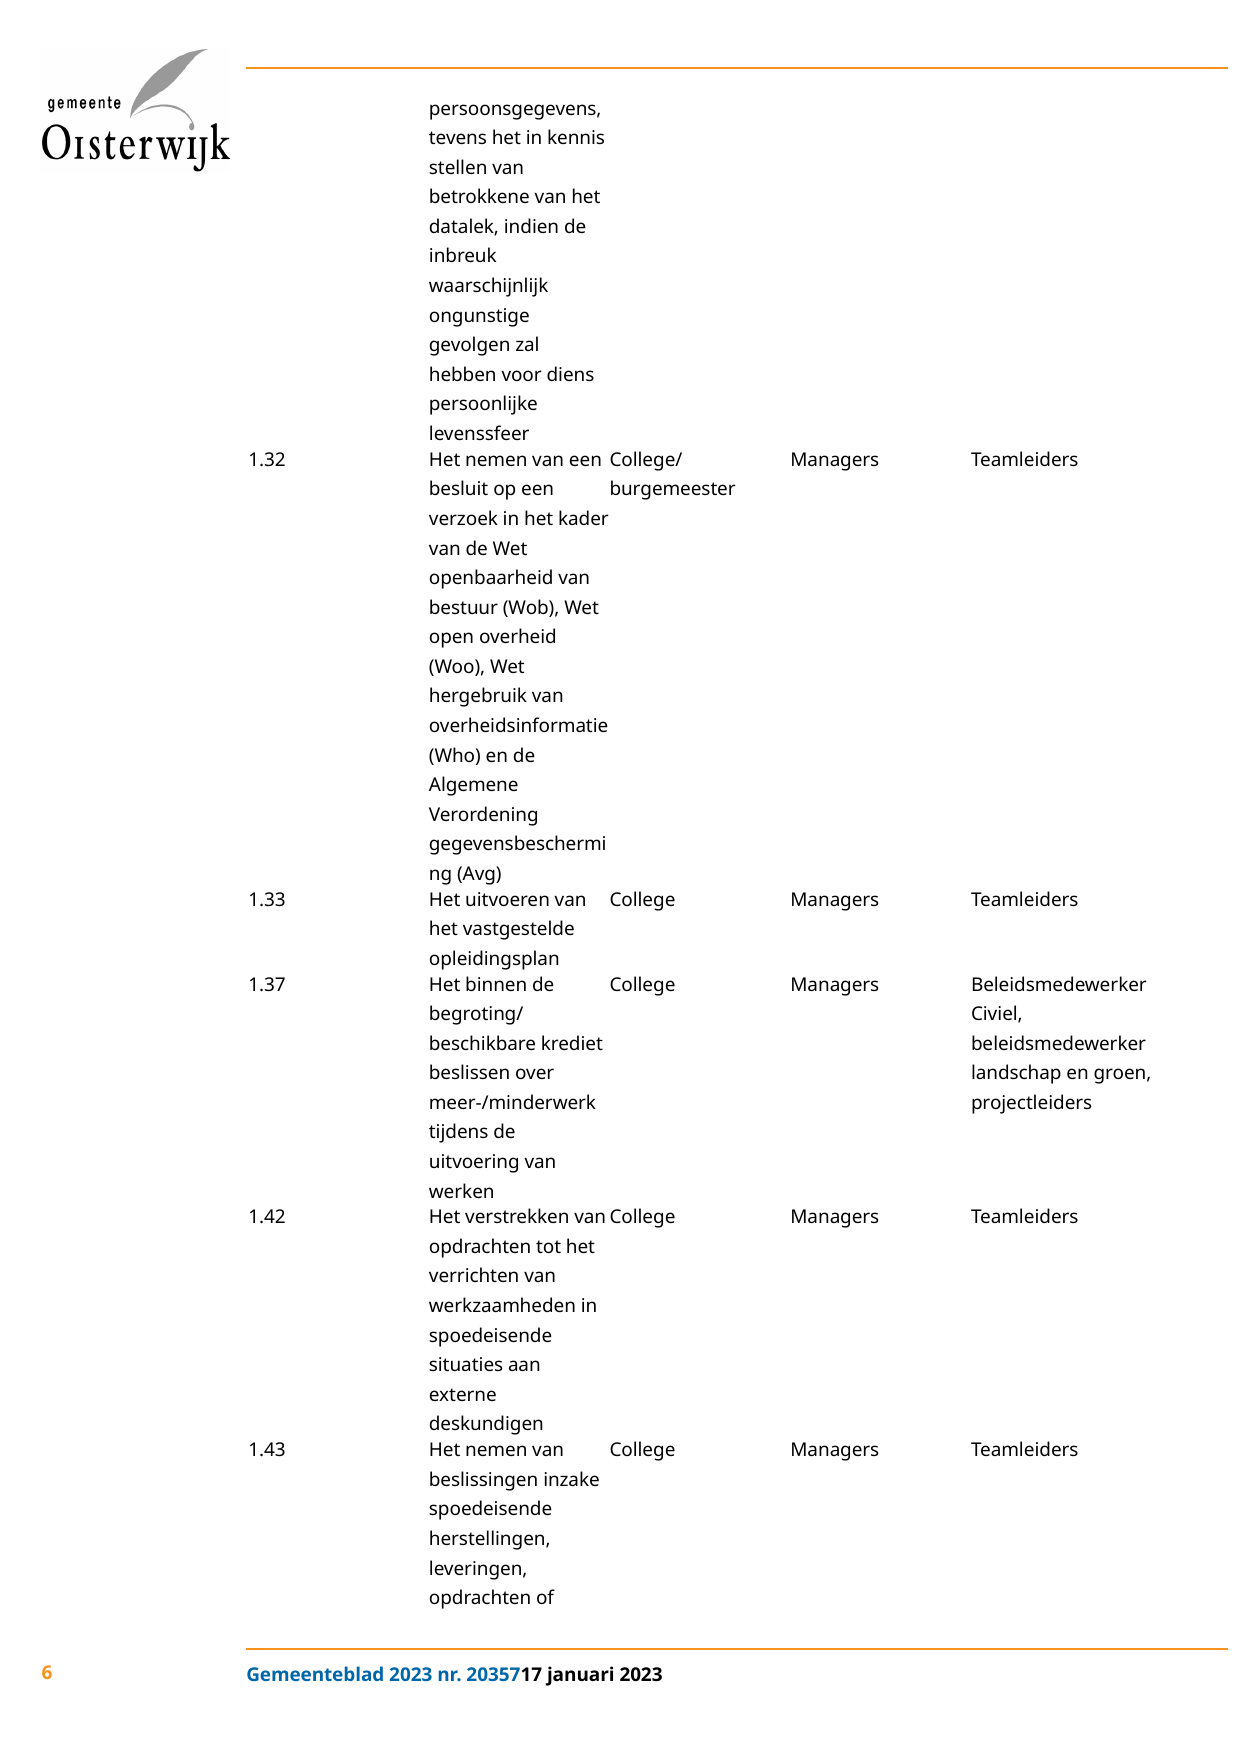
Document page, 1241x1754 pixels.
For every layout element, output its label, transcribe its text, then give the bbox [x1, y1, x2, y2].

table_cell 1.37 [248, 971, 429, 1203]
table_cell Het nemen van beslissingen inzake spoedeisende herstellingen, leveringen, opdrachten of [429, 1436, 609, 1610]
table_cell Managers [790, 1204, 971, 1436]
table_cell [609, 95, 790, 446]
table_cell Teamleiders [971, 1436, 1152, 1610]
table_cell College [609, 1436, 790, 1610]
table_cell 1.43 [248, 1436, 429, 1610]
table_cell Het verstrekken van opdrachten tot het verrichten van werkzaamheden in spoedeisende situaties aan externe deskundigen [429, 1204, 609, 1436]
table_cell [248, 95, 429, 446]
table_cell Het uitvoeren van het vastgestelde opleidingsplan [429, 886, 609, 971]
table_cell College [609, 1204, 790, 1436]
table_cell College/ burgemeester [609, 446, 790, 886]
table_cell College [609, 971, 790, 1203]
table_cell College [609, 886, 790, 971]
table_cell 1.32 [248, 446, 429, 886]
table_cell 1.42 [248, 1204, 429, 1436]
table_cell Managers [790, 886, 971, 971]
table_cell Managers [790, 971, 971, 1203]
table_cell [790, 95, 971, 446]
picture [41, 47, 231, 172]
table_cell 1.33 [248, 886, 429, 971]
table_cell Het nemen van een besluit op een verzoek in het kader van de Wet openbaarheid van bestuur (Wob), Wet open overheid (Woo), Wet hergebruik van overheidsinformatie (Who) en de Algemene Verordening gegevensbescherming (Avg) [429, 446, 609, 886]
table_cell Beleidsmedewerker Civiel, beleidsmedewerker landschap en groen, projectleiders [971, 971, 1152, 1203]
table_cell [971, 95, 1152, 446]
table_cell Teamleiders [971, 1204, 1152, 1436]
table_cell Het binnen de begroting/ beschikbare krediet beslissen over meer-/minderwerk tijdens de uitvoering van werken [429, 971, 609, 1203]
table_cell Teamleiders [971, 446, 1152, 886]
table_cell Teamleiders [971, 886, 1152, 971]
table_cell Managers [790, 446, 971, 886]
table_cell persoonsgegevens, tevens het in kennis stellen van betrokkene van het datalek, indien de inbreuk waarschijnlijk ongunstige gevolgen zal hebben voor diens persoonlijke levenssfeer [429, 95, 609, 446]
table_cell Managers [790, 1436, 971, 1610]
